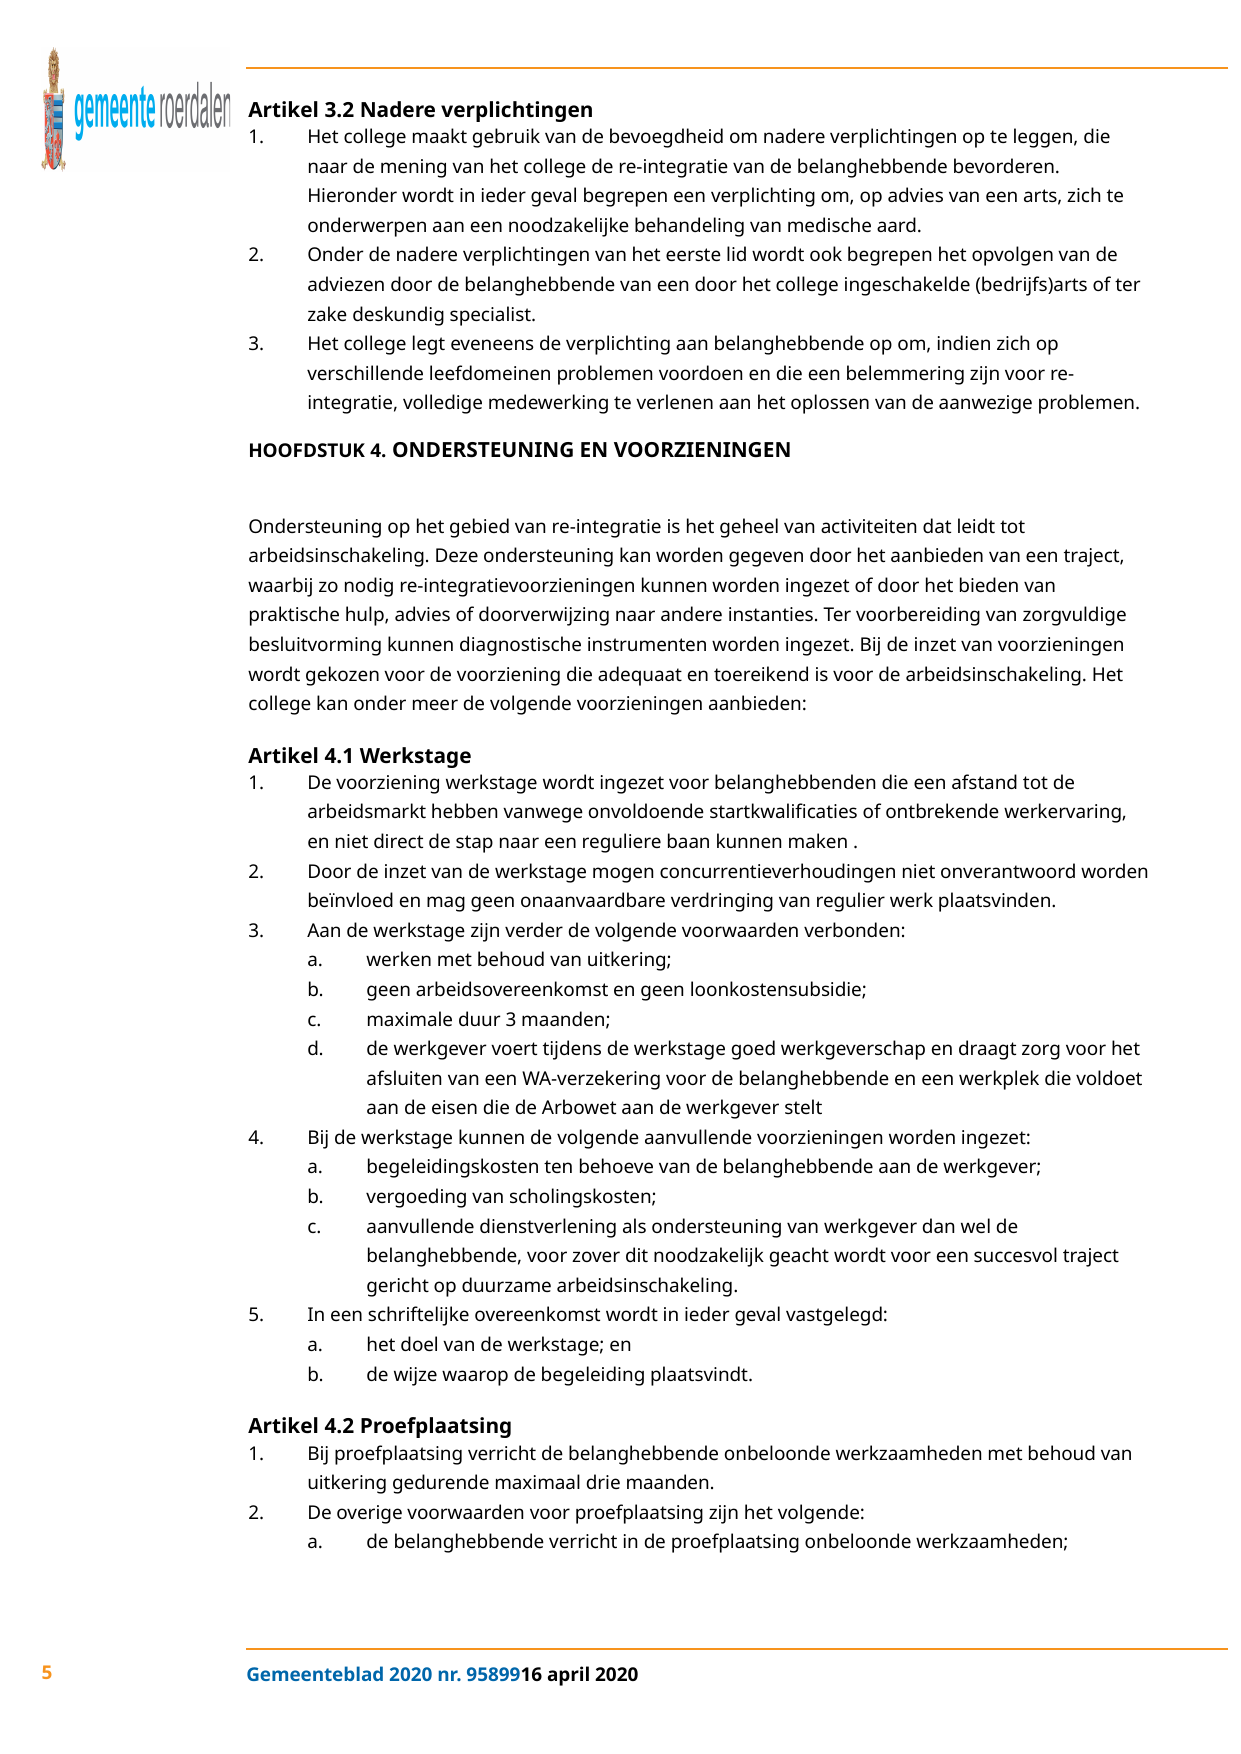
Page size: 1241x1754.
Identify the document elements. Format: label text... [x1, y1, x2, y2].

list Het college maakt gebruik van de bevoegdheid om nadere verplichtingen op te leggen, die naar de mening van het college de re-integratie van de belanghebbende bevorderen. Hieronder wordt in ieder geval begrepen een verplichting om, op advies van een arts, zich te onderwerpen aan een noodzakelijke behandeling van medische aard. [248, 123, 1152, 238]
list de belanghebbende verricht in de proefplaatsing onbeloonde werkzaamheden; [307, 1528, 1152, 1554]
text Ondersteuning op het gebied van re-integratie is het geheel van activiteiten dat leidt tot arbeidsinschakeling. Deze ondersteuning kan worden gegeven door het aanbieden van een traject, waarbij zo nodig re-integratievoorzieningen kunnen worden ingezet of door het bieden van praktische hulp, advies of doorverwijzing naar andere instanties. Ter voorbereiding van zorgvuldige besluitvorming kunnen diagnostische instrumenten worden ingezet. Bij de inzet van voorzieningen wordt gekozen voor de voorziening die adequaat en toereikend is voor de arbeidsinschakeling. Het college kan onder meer de volgende voorzieningen aanbieden: [248, 513, 1152, 716]
text Artikel 3.2 Nadere verplichtingen [248, 95, 1152, 123]
list het doel van de werkstage; en [307, 1331, 1152, 1357]
list de wijze waarop de begeleiding plaatsvindt. [307, 1361, 1152, 1387]
list Door de inzet van de werkstage mogen concurrentieverhoudingen niet onverantwoord worden beïnvloed en mag geen onaanvaardbare verdringing van regulier werk plaatsvinden. [248, 858, 1152, 913]
list Bij de werkstage kunnen de volgende aanvullende voorzieningen worden ingezet: [248, 1124, 1152, 1150]
list De overige voorwaarden voor proefplaatsing zijn het volgende: [248, 1499, 1152, 1524]
text Artikel 4.2 Proefplaatsing [248, 1411, 1152, 1440]
list de werkgever voert tijdens de werkstage goed werkgeverschap en draagt zorg voor het afsluiten van een WA-verzekering voor de belanghebbende en een werkplek die voldoet aan de eisen die de Arbowet aan de werkgever stelt [307, 1035, 1152, 1120]
list begeleidingskosten ten behoeve van de belanghebbende aan de werkgever; [307, 1154, 1152, 1179]
list Bij proefplaatsing verricht de belanghebbende onbeloonde werkzaamheden met behoud van uitkering gedurende maximaal drie maanden. [248, 1440, 1152, 1495]
list maximale duur 3 maanden; [307, 1006, 1152, 1032]
list aanvullende dienstverlening als ondersteuning van werkgever dan wel de belanghebbende, voor zover dit noodzakelijk geacht wordt voor een succesvol traject gericht op duurzame arbeidsinschakeling. [307, 1213, 1152, 1298]
list De voorziening werkstage wordt ingezet voor belanghebbenden die een afstand tot de arbeidsmarkt hebben vanwege onvoldoende startkwalificaties of ontbrekende werkervaring, en niet direct de stap naar een reguliere baan kunnen maken . [248, 769, 1152, 854]
picture [41, 47, 231, 172]
text Artikel 4.1 Werkstage [248, 741, 1152, 769]
list In een schriftelijke overeenkomst wordt in ieder geval vastgelegd: [248, 1302, 1152, 1327]
list Onder de nadere verplichtingen van het eerste lid wordt ook begrepen het opvolgen van de adviezen door de belanghebbende van een door het college ingeschakelde (bedrijfs)arts of ter zake deskundig specialist. [248, 242, 1152, 326]
list Het college legt eveneens de verplichting aan belanghebbende op om, indien zich op verschillende leefdomeinen problemen voordoen en die een belemmering zijn voor re-integratie, volledige medewerking te verlenen aan het oplossen van de aanwezige problemen. [248, 330, 1152, 415]
list Aan de werkstage zijn verder de volgende voorwaarden verbonden: [248, 917, 1152, 943]
list werken met behoud van uitkering; [307, 947, 1152, 972]
text HOOFDSTUK 4. ONDERSTEUNING EN VOORZIENINGEN [248, 435, 1152, 463]
list geen arbeidsovereenkomst en geen loonkostensubsidie; [307, 976, 1152, 1002]
list vergoeding van scholingskosten; [307, 1183, 1152, 1209]
